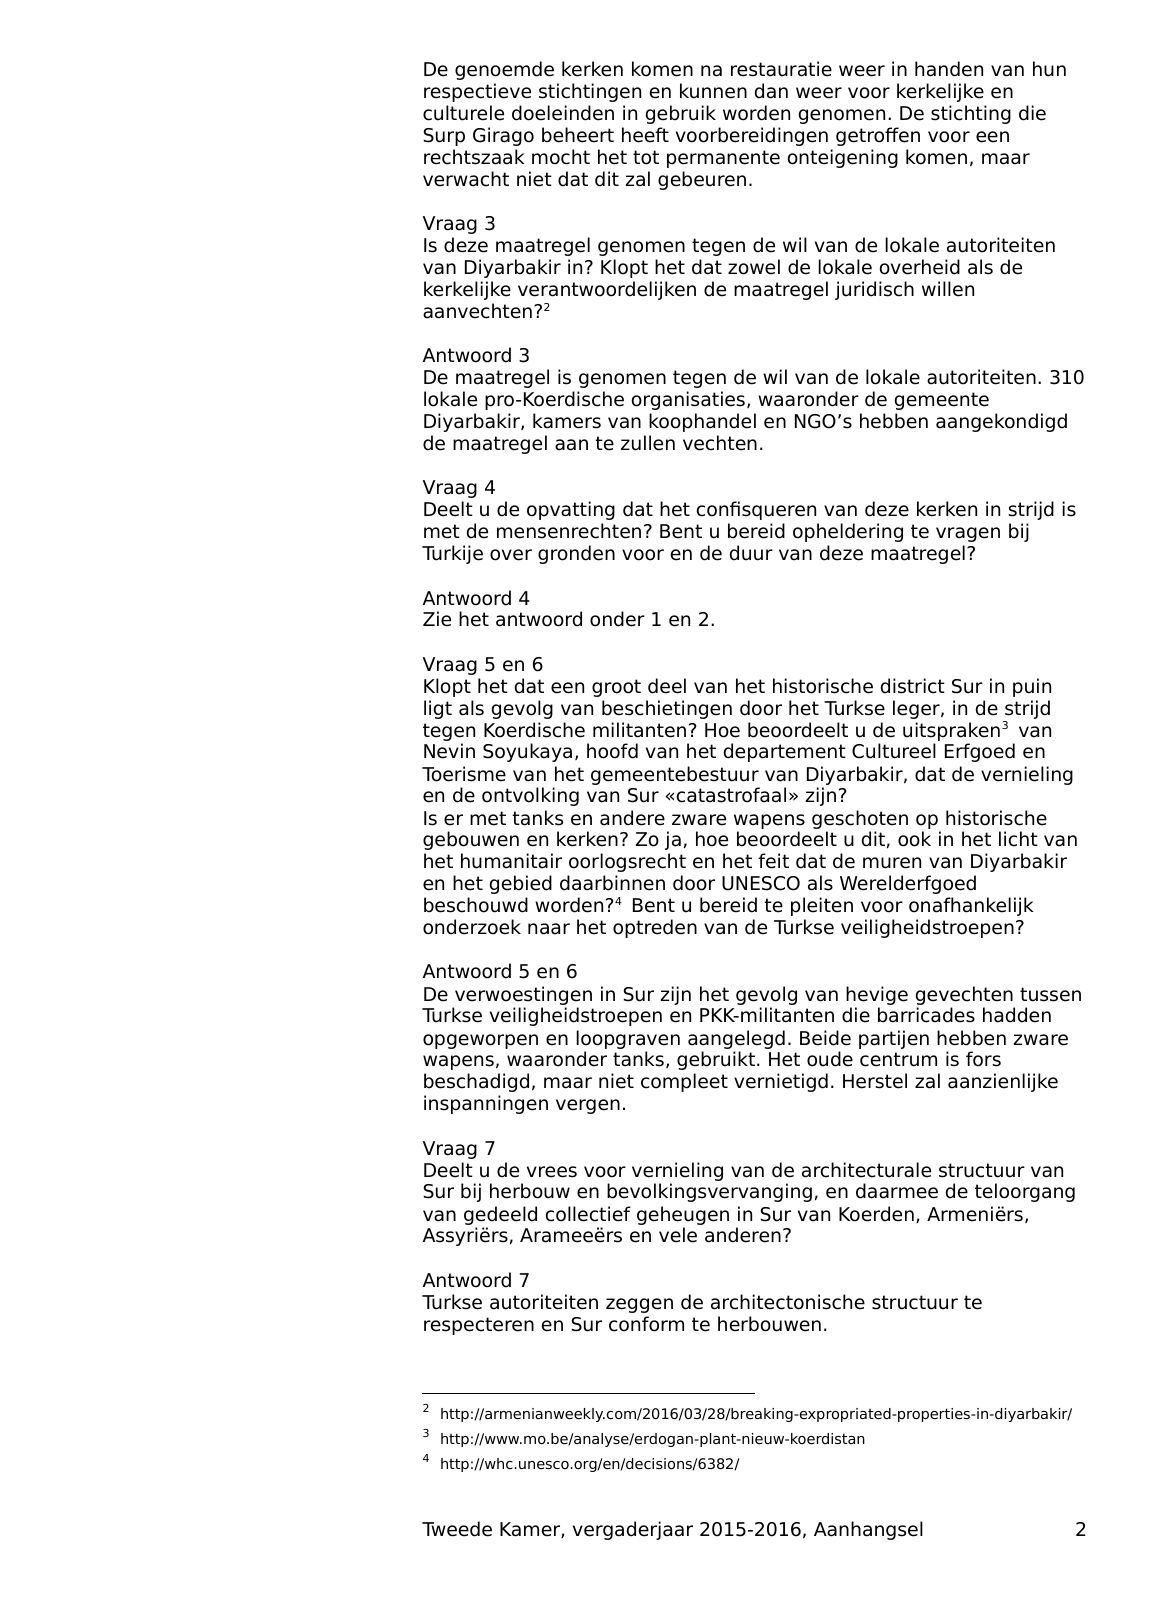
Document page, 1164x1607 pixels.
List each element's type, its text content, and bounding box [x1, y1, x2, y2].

text Vraag 7 [422, 1137, 1087, 1159]
text Is deze maatregel genomen tegen de wil van de lokale autoriteiten van Diyarbakir in? Klopt het dat zowel de lokale overheid als de kerkelijke verantwoordelijken de maatregel juridisch willen aanvechten? [422, 235, 1087, 323]
text Is er met tanks en andere zware wapens geschoten op historische gebouwen en kerken? Zo ja, hoe beoordeelt u dit, ook in het licht van het humanitair oorlogsrecht en het feit dat de muren van Diyarbakir en het gebied daarbinnen door UNESCO als Werelderfgoed beschouwd worden? Bent u bereid te pleiten voor onafhankelijk onderzoek naar het optreden van de Turkse veiligheidstroepen? [422, 807, 1087, 939]
text Antwoord 7 [422, 1269, 1087, 1292]
text http://whc.unesco.org/en/decisions/6382/ [422, 1452, 1087, 1474]
text Zie het antwoord onder 1 en 2. [422, 609, 1087, 631]
text Antwoord 4 [422, 587, 1087, 609]
text Vraag 5 en 6 [422, 653, 1087, 676]
text De verwoestingen in Sur zijn het gevolg van hevige gevechten tussen Turkse veiligheidstroepen en PKK-militanten die barricades hadden opgeworpen en loopgraven aangelegd. Beide partijen hebben zware wapens, waaronder tanks, gebruikt. Het oude centrum is fors beschadigd, maar niet compleet vernietigd. Herstel zal aanzienlijke inspanningen vergen. [422, 983, 1087, 1115]
text Antwoord 5 en 6 [422, 961, 1087, 983]
text http://armenianweekly.com/2016/03/28/breaking-expropriated-properties-in-diyarbakir/ [422, 1402, 1087, 1424]
text Vraag 3 [422, 213, 1087, 235]
text De genoemde kerken komen na restauratie weer in handen van hun respectieve stichtingen en kunnen dan weer voor kerkelijke en culturele doeleinden in gebruik worden genomen. De stichting die Surp Girago beheert heeft voorbereidingen getroffen voor een rechtszaak mocht het tot permanente onteigening komen, maar verwacht niet dat dit zal gebeuren. [422, 59, 1087, 191]
text Antwoord 3 [422, 345, 1087, 367]
text Deelt u de opvatting dat het confisqueren van deze kerken in strijd is met de mensenrechten? Bent u bereid opheldering te vragen bij Turkije over gronden voor en de duur van deze maatregel? [422, 499, 1087, 565]
text Turkse autoriteiten zeggen de architectonische structuur te respecteren en Sur conform te herbouwen. [422, 1292, 1087, 1336]
text Klopt het dat een groot deel van het historische district Sur in puin ligt als gevolg van beschietingen door het Turkse leger, in de strijd tegen Koerdische militanten? Hoe beoordeelt u de uitspraken van Nevin Soyukaya, hoofd van het departement Cultureel Erfgoed en Toerisme van het gemeentebestuur van Diyarbakir, dat de vernieling en de ontvolking van Sur «catastrofaal» zijn? [422, 676, 1087, 807]
text http://www.mo.be/analyse/erdogan-plant-nieuw-koerdistan [422, 1427, 1087, 1449]
text De maatregel is genomen tegen de wil van de lokale autoriteiten. 310 lokale pro-Koerdische organisaties, waaronder de gemeente Diyarbakir, kamers van koophandel en NGO’s hebben aangekondigd de maatregel aan te zullen vechten. [422, 367, 1087, 455]
text Vraag 4 [422, 477, 1087, 499]
text Deelt u de vrees voor vernieling van de architecturale structuur van Sur bij herbouw en bevolkingsvervanging, en daarmee de teloorgang van gedeeld collectief geheugen in Sur van Koerden, Armeniërs, Assyriërs, Arameeërs en vele anderen? [422, 1159, 1087, 1247]
